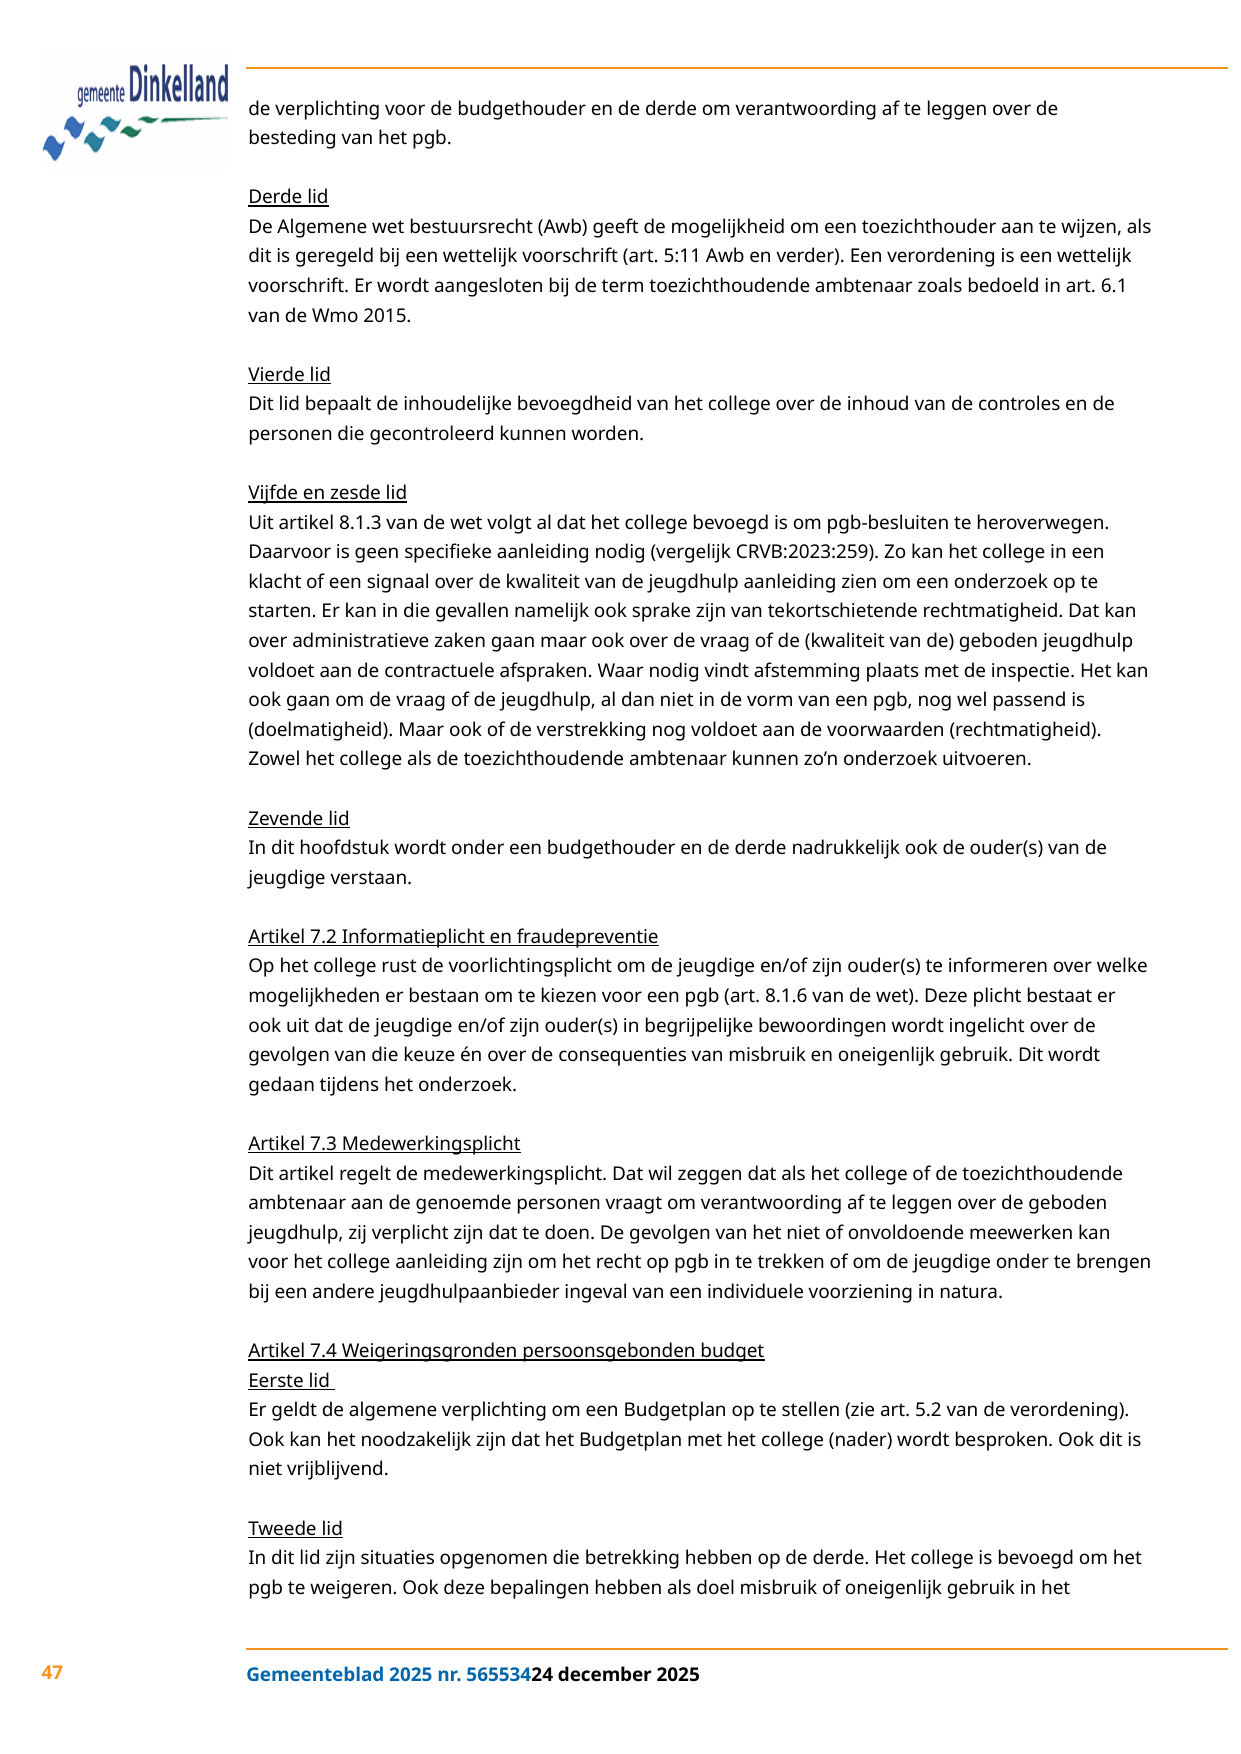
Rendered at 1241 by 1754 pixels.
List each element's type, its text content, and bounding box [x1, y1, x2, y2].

text Eerste lid [248, 1367, 1152, 1393]
text Artikel 7.2 Informatieplicht en fraudepreventie [248, 923, 1152, 949]
text Zevende lid [248, 805, 1152, 831]
text Artikel 7.3 Medewerkingsplicht [248, 1130, 1152, 1156]
text Op het college rust de voorlichtingsplicht om de jeugdige en/of zijn ouder(s) te informeren over welke mogelijkheden er bestaan om te kiezen voor een pgb (art. 8.1.6 van de wet). Deze plicht bestaat er ook uit dat de jeugdige en/of zijn ouder(s) in begrijpelijke bewoordingen wordt ingelicht over de gevolgen van die keuze én over de consequenties van misbruik en oneigenlijk gebruik. Dit wordt gedaan tijdens het onderzoek. [248, 953, 1152, 1097]
text Uit artikel 8.1.3 van de wet volgt al dat het college bevoegd is om pgb-besluiten te heroverwegen. Daarvoor is geen specifieke aanleiding nodig (vergelijk CRVB:2023:259). Zo kan het college in een klacht of een signaal over de kwaliteit van de jeugdhulp aanleiding zien om een onderzoek op te starten. Er kan in die gevallen namelijk ook sprake zijn van tekortschietende rechtmatigheid. Dat kan over administratieve zaken gaan maar ook over de vraag of de (kwaliteit van de) geboden jeugdhulp voldoet aan de contractuele afspraken. Waar nodig vindt afstemming plaats met de inspectie. Het kan ook gaan om de vraag of de jeugdhulp, al dan niet in de vorm van een pgb, nog wel passend is (doelmatigheid). Maar ook of de verstrekking nog voldoet aan de voorwaarden (rechtmatigheid). Zowel het college als de toezichthoudende ambtenaar kunnen zo’n onderzoek uitvoeren. [248, 509, 1152, 771]
text De Algemene wet bestuursrecht (Awb) geeft de mogelijkheid om een toezichthouder aan te wijzen, als dit is geregeld bij een wettelijk voorschrift (art. 5:11 Awb en verder). Een verordening is een wettelijk voorschrift. Er wordt aangesloten bij de term toezichthoudende ambtenaar zoals bedoeld in art. 6.1 van de Wmo 2015. [248, 213, 1152, 328]
text In dit hoofdstuk wordt onder een budgethouder en de derde nadrukkelijk ook de ouder(s) van de jeugdige verstaan. [248, 834, 1152, 890]
text Tweede lid [248, 1515, 1152, 1541]
text Derde lid [248, 183, 1152, 209]
text Er geldt de algemene verplichting om een Budgetplan op te stellen (zie art. 5.2 van de verordening). Ook kan het noodzakelijk zijn dat het Budgetplan met het college (nader) wordt besproken. Ook dit is niet vrijblijvend. [248, 1396, 1152, 1481]
text Vierde lid [248, 361, 1152, 387]
text Artikel 7.4 Weigeringsgronden persoonsgebonden budget [248, 1337, 1152, 1363]
text Dit lid bepaalt de inhoudelijke bevoegdheid van het college over de inhoud van de controles en de personen die gecontroleerd kunnen worden. [248, 391, 1152, 446]
text de verplichting voor de budgethouder en de derde om verantwoording af te leggen over de besteding van het pgb. [248, 95, 1152, 150]
picture [41, 47, 231, 172]
text Dit artikel regelt de medewerkingsplicht. Dat wil zeggen dat als het college of de toezichthoudende ambtenaar aan de genoemde personen vraagt om verantwoording af te leggen over de geboden jeugdhulp, zij verplicht zijn dat te doen. De gevolgen van het niet of onvoldoende meewerken kan voor het college aanleiding zijn om het recht op pgb in te trekken of om de jeugdige onder te brengen bij een andere jeugdhulpaanbieder ingeval van een individuele voorziening in natura. [248, 1160, 1152, 1304]
text Vijfde en zesde lid [248, 479, 1152, 505]
text In dit lid zijn situaties opgenomen die betrekking hebben op de derde. Het college is bevoegd om het pgb te weigeren. Ook deze bepalingen hebben als doel misbruik of oneigenlijk gebruik in het [248, 1544, 1152, 1600]
